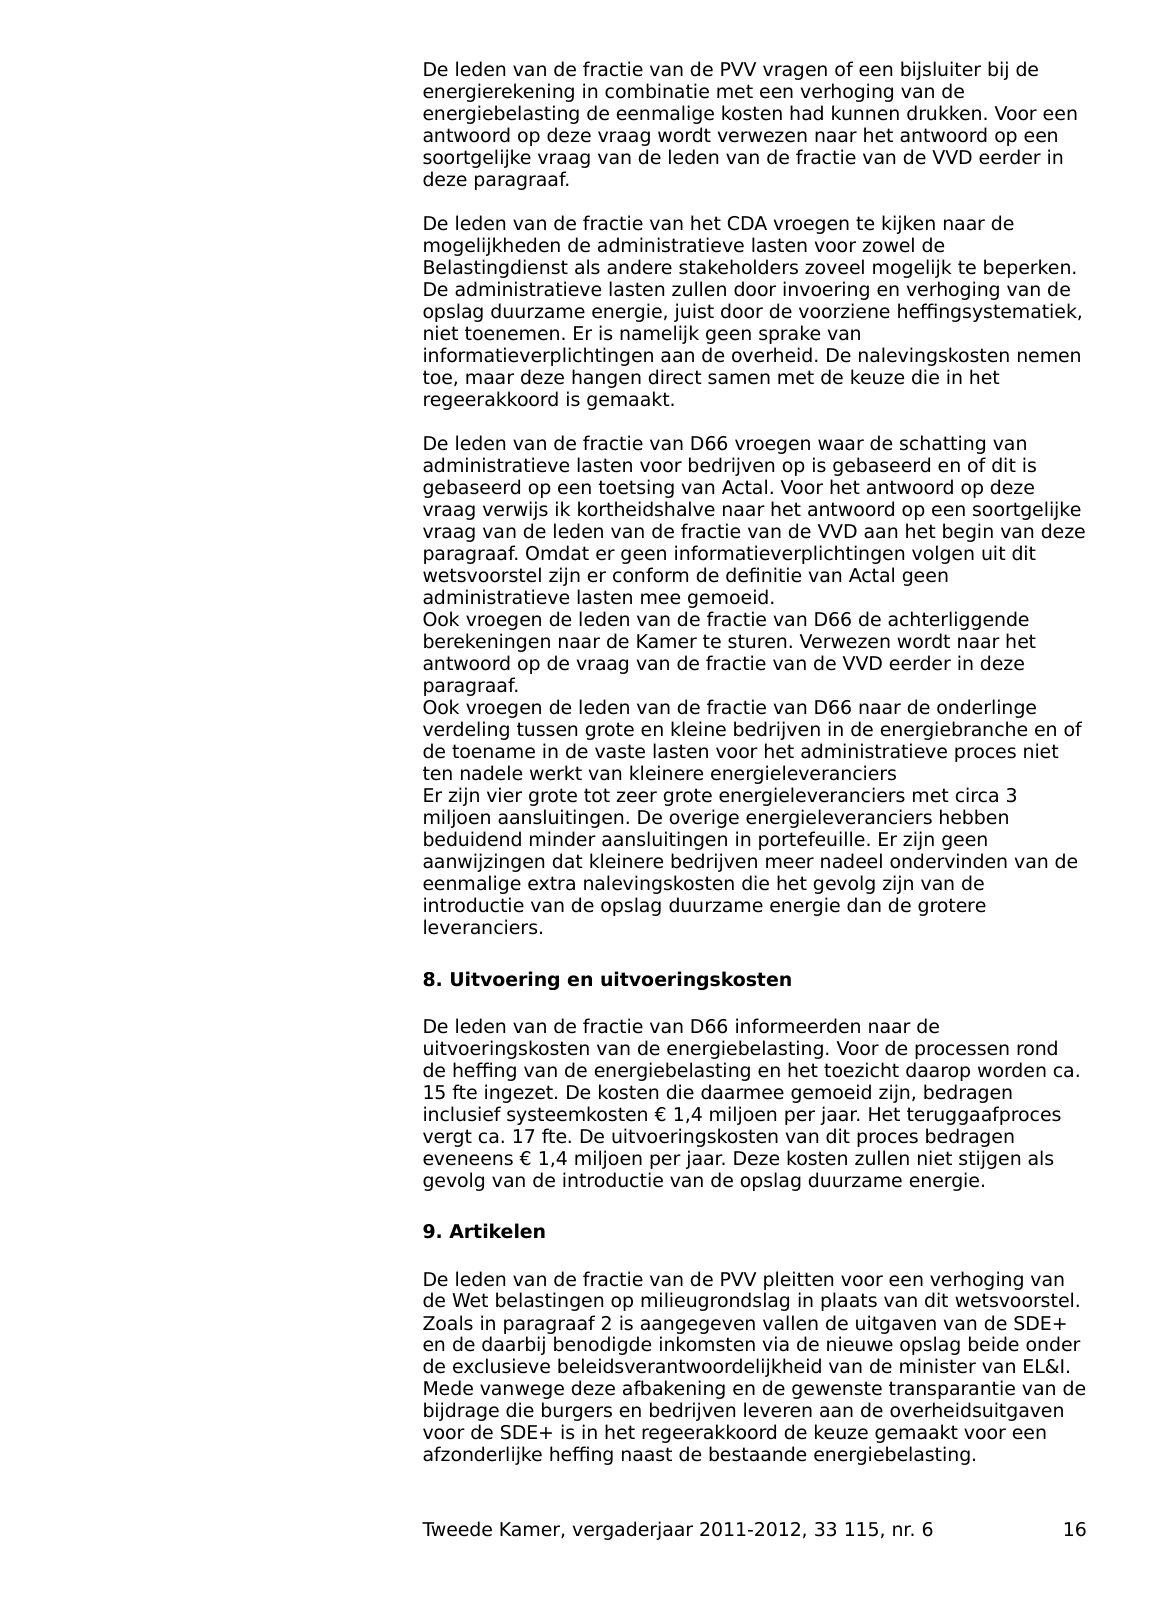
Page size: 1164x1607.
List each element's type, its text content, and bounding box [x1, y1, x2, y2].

subtitle 9. Artikelen [422, 1221, 1087, 1243]
text De leden van de fractie van de PVV vragen of een bijsluiter bij de energierekening in combinatie met een verhoging van de energiebelasting de eenmalige kosten had kunnen drukken. Voor een antwoord op deze vraag wordt verwezen naar het antwoord op een soortgelijke vraag van de leden van de fractie van de VVD eerder in deze paragraaf. [422, 59, 1087, 191]
text De leden van de fractie van het CDA vroegen te kijken naar de mogelijkheden de administratieve lasten voor zowel de Belastingdienst als andere stakeholders zoveel mogelijk te beperken. De administratieve lasten zullen door invoering en verhoging van de opslag duurzame energie, juist door de voorziene heffingsystematiek, niet toenemen. Er is namelijk geen sprake van informatieverplichtingen aan de overheid. De nalevingskosten nemen toe, maar deze hangen direct samen met de keuze die in het regeerakkoord is gemaakt. [422, 213, 1087, 411]
text De leden van de fractie van D66 vroegen waar de schatting van administratieve lasten voor bedrijven op is gebaseerd en of dit is gebaseerd op een toetsing van Actal. Voor het antwoord op deze vraag verwijs ik kortheidshalve naar het antwoord op een soortgelijke vraag van de leden van de fractie van de VVD aan het begin van deze paragraaf. Omdat er geen informatieverplichtingen volgen uit dit wetsvoorstel zijn er conform de definitie van Actal geen administratieve lasten mee gemoeid. [422, 433, 1087, 609]
text De leden van de fractie van de PVV pleitten voor een verhoging van de Wet belastingen op milieugrondslag in plaats van dit wetsvoorstel. Zoals in paragraaf 2 is aangegeven vallen de uitgaven van de SDE+ en de daarbij benodigde inkomsten via de nieuwe opslag beide onder de exclusieve beleidsverantwoordelijkheid van de minister van EL&I. Mede vanwege deze afbakening en de gewenste transparantie van de bijdrage die burgers en bedrijven leveren aan de overheidsuitgaven voor de SDE+ is in het regeerakkoord de keuze gemaakt voor een afzonderlijke heffing naast de bestaande energiebelasting. [422, 1268, 1087, 1466]
text Er zijn vier grote tot zeer grote energieleveranciers met circa 3 miljoen aansluitingen. De overige energieleveranciers hebben beduidend minder aansluitingen in portefeuille. Er zijn geen aanwijzingen dat kleinere bedrijven meer nadeel ondervinden van de eenmalige extra nalevingskosten die het gevolg zijn van de introductie van de opslag duurzame energie dan de grotere leveranciers. [422, 785, 1087, 939]
subtitle 8. Uitvoering en uitvoeringskosten [422, 969, 1087, 991]
text Ook vroegen de leden van de fractie van D66 de achterliggende berekeningen naar de Kamer te sturen. Verwezen wordt naar het antwoord op de vraag van de fractie van de VVD eerder in deze paragraaf. [422, 609, 1087, 697]
text Ook vroegen de leden van de fractie van D66 naar de onderlinge verdeling tussen grote en kleine bedrijven in de energiebranche en of de toename in de vaste lasten voor het administratieve proces niet ten nadele werkt van kleinere energieleveranciers [422, 697, 1087, 785]
text De leden van de fractie van D66 informeerden naar de uitvoeringskosten van de energiebelasting. Voor de processen rond de heffing van de energiebelasting en het toezicht daarop worden ca. 15 fte ingezet. De kosten die daarmee gemoeid zijn, bedragen inclusief systeemkosten € 1,4 miljoen per jaar. Het teruggaafproces vergt ca. 17 fte. De uitvoeringskosten van dit proces bedragen eveneens € 1,4 miljoen per jaar. Deze kosten zullen niet stijgen als gevolg van de introductie van de opslag duurzame energie. [422, 1016, 1087, 1191]
